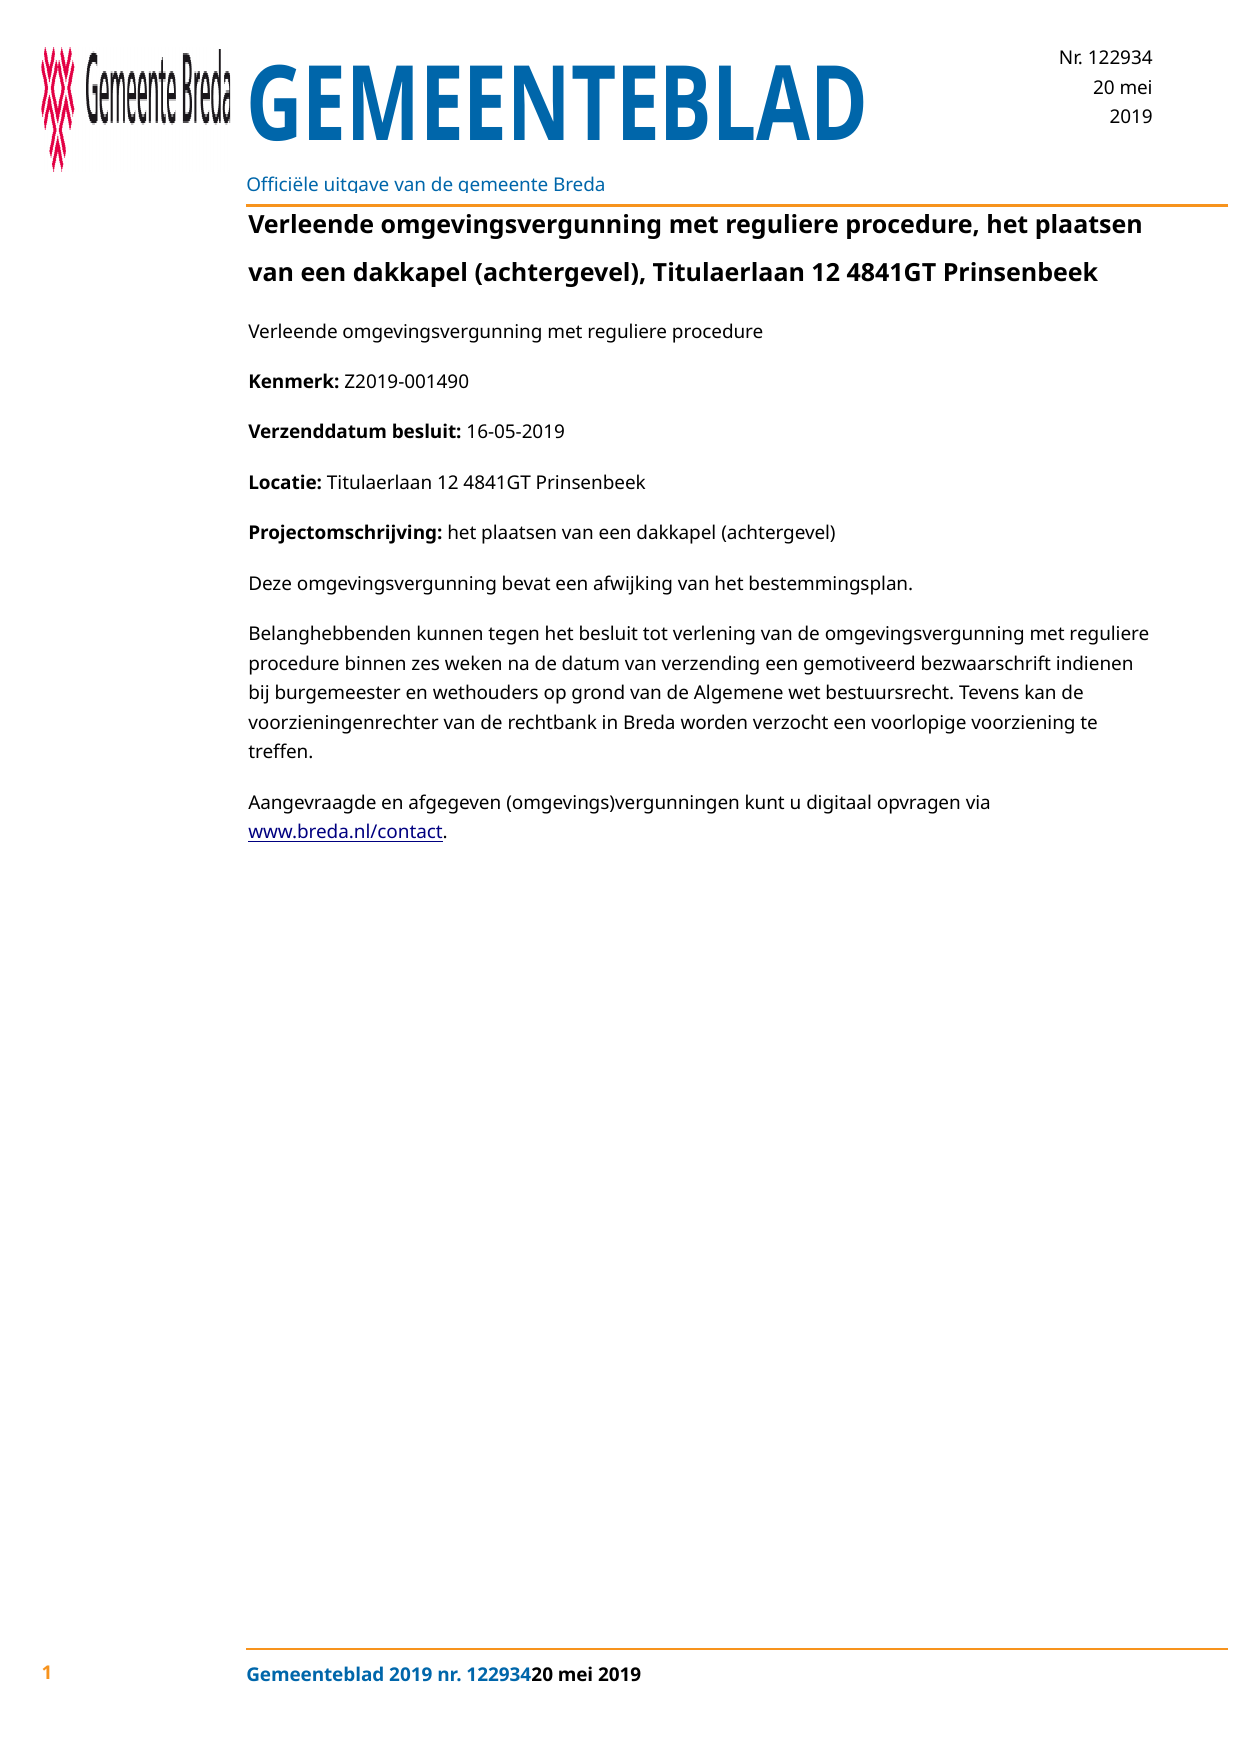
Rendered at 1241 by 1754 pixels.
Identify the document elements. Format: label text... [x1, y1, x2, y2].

text Kenmerk: Z2019-001490 [248, 368, 1152, 394]
text Aangevraagde en afgegeven (omgevings)vergunningen kunt u digitaal opvragen via www.breda.nl/contact. [248, 789, 1152, 844]
text Verleende omgevingsvergunning met reguliere procedure [248, 318, 1152, 344]
text Verleende omgevingsvergunning met reguliere procedure, het plaatsen van een dakkapel (achtergevel), Titulaerlaan 12 4841GT Prinsenbeek [248, 207, 1152, 288]
text Deze omgevingsvergunning bevat een afwijking van het bestemmingsplan. [248, 570, 1152, 596]
text Verzenddatum besluit: 16-05-2019 [248, 419, 1152, 444]
text Locatie: Titulaerlaan 12 4841GT Prinsenbeek [248, 469, 1152, 495]
text Projectomschrijving: het plaatsen van een dakkapel (achtergevel) [248, 519, 1152, 545]
text Belanghebbenden kunnen tegen het besluit tot verlening van de omgevingsvergunning met reguliere procedure binnen zes weken na de datum van verzending een gemotiveerd bezwaarschrift indienen bij burgemeester en wethouders op grond van de Algemene wet bestuursrecht. Tevens kan de voorzieningenrechter van de rechtbank in Breda worden verzocht een voorlopige voorziening te treffen. [248, 620, 1152, 764]
picture [41, 47, 231, 172]
